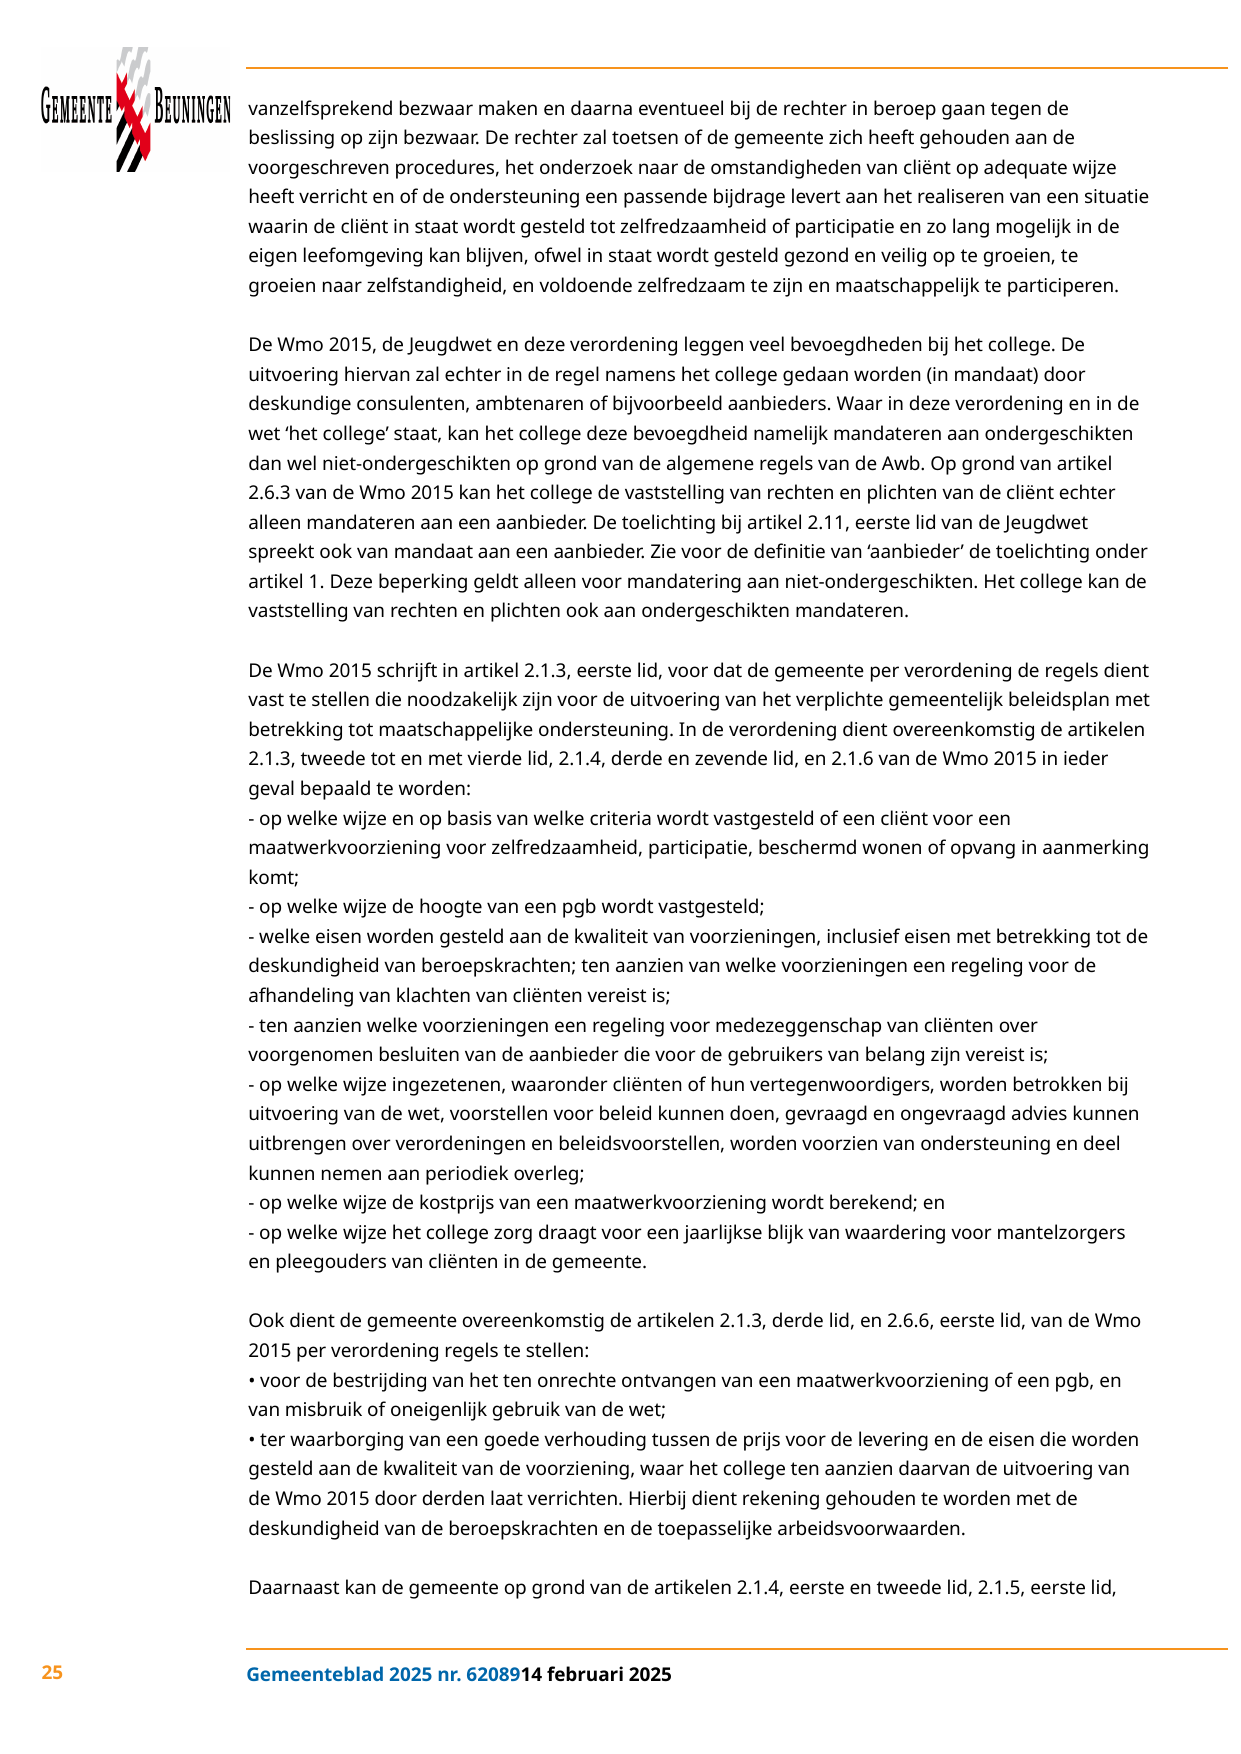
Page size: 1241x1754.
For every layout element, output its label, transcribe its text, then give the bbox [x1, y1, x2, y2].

text - welke eisen worden gesteld aan de kwaliteit van voorzieningen, inclusief eisen met betrekking tot de deskundigheid van beroepskrachten; ten aanzien van welke voorzieningen een regeling voor de afhandeling van klachten van cliënten vereist is; [248, 923, 1152, 1008]
picture [41, 47, 231, 172]
text De Wmo 2015, de Jeugdwet en deze verordening leggen veel bevoegdheden bij het college. De uitvoering hiervan zal echter in de regel namens het college gedaan worden (in mandaat) door deskundige consulenten, ambtenaren of bijvoorbeeld aanbieders. Waar in deze verordening en in de wet ‘het college’ staat, kan het college deze bevoegdheid namelijk mandateren aan ondergeschikten dan wel niet-ondergeschikten op grond van de algemene regels van de Awb. Op grond van artikel 2.6.3 van de Wmo 2015 kan het college de vaststelling van rechten en plichten van de cliënt echter alleen mandateren aan een aanbieder. De toelichting bij artikel 2.11, eerste lid van de Jeugdwet spreekt ook van mandaat aan een aanbieder. Zie voor de definitie van ‘aanbieder’ de toelichting onder artikel 1. Deze beperking geldt alleen voor mandatering aan niet-ondergeschikten. Het college kan de vaststelling van rechten en plichten ook aan ondergeschikten mandateren. [248, 331, 1152, 623]
text - op welke wijze en op basis van welke criteria wordt vastgesteld of een cliënt voor een maatwerkvoorziening voor zelfredzaamheid, participatie, beschermd wonen of opvang in aanmerking komt; [248, 805, 1152, 890]
text Ook dient de gemeente overeenkomstig de artikelen 2.1.3, derde lid, en 2.6.6, eerste lid, van de Wmo 2015 per verordening regels te stellen: [248, 1308, 1152, 1363]
text • ter waarborging van een goede verhouding tussen de prijs voor de levering en de eisen die worden gesteld aan de kwaliteit van de voorziening, waar het college ten aanzien daarvan de uitvoering van de Wmo 2015 door derden laat verrichten. Hierbij dient rekening gehouden te worden met de deskundigheid van de beroepskrachten en de toepasselijke arbeidsvoorwaarden. [248, 1426, 1152, 1541]
text vanzelfsprekend bezwaar maken en daarna eventueel bij de rechter in beroep gaan tegen de beslissing op zijn bezwaar. De rechter zal toetsen of de gemeente zich heeft gehouden aan de voorgeschreven procedures, het onderzoek naar de omstandigheden van cliënt op adequate wijze heeft verricht en of de ondersteuning een passende bijdrage levert aan het realiseren van een situatie waarin de cliënt in staat wordt gesteld tot zelfredzaamheid of participatie en zo lang mogelijk in de eigen leefomgeving kan blijven, ofwel in staat wordt gesteld gezond en veilig op te groeien, te groeien naar zelfstandigheid, en voldoende zelfredzaam te zijn en maatschappelijk te participeren. [248, 95, 1152, 298]
text - op welke wijze de kostprijs van een maatwerkvoorziening wordt berekend; en [248, 1189, 1152, 1215]
text - op welke wijze het college zorg draagt voor een jaarlijkse blijk van waardering voor mantelzorgers en pleegouders van cliënten in de gemeente. [248, 1219, 1152, 1274]
text • voor de bestrijding van het ten onrechte ontvangen van een maatwerkvoorziening of een pgb, en van misbruik of oneigenlijk gebruik van de wet; [248, 1367, 1152, 1422]
text De Wmo 2015 schrijft in artikel 2.1.3, eerste lid, voor dat de gemeente per verordening de regels dient vast te stellen die noodzakelijk zijn voor de uitvoering van het verplichte gemeentelijk beleidsplan met betrekking tot maatschappelijke ondersteuning. In de verordening dient overeenkomstig de artikelen 2.1.3, tweede tot en met vierde lid, 2.1.4, derde en zevende lid, en 2.1.6 van de Wmo 2015 in ieder geval bepaald te worden: [248, 657, 1152, 801]
text Daarnaast kan de gemeente op grond van de artikelen 2.1.4, eerste en tweede lid, 2.1.5, eerste lid, [248, 1574, 1152, 1600]
text - ten aanzien welke voorzieningen een regeling voor medezeggenschap van cliënten over voorgenomen besluiten van de aanbieder die voor de gebruikers van belang zijn vereist is; [248, 1012, 1152, 1067]
text - op welke wijze ingezetenen, waaronder cliënten of hun vertegenwoordigers, worden betrokken bij uitvoering van de wet, voorstellen voor beleid kunnen doen, gevraagd en ongevraagd advies kunnen uitbrengen over verordeningen en beleidsvoorstellen, worden voorzien van ondersteuning en deel kunnen nemen aan periodiek overleg; [248, 1071, 1152, 1186]
text - op welke wijze de hoogte van een pgb wordt vastgesteld; [248, 893, 1152, 919]
